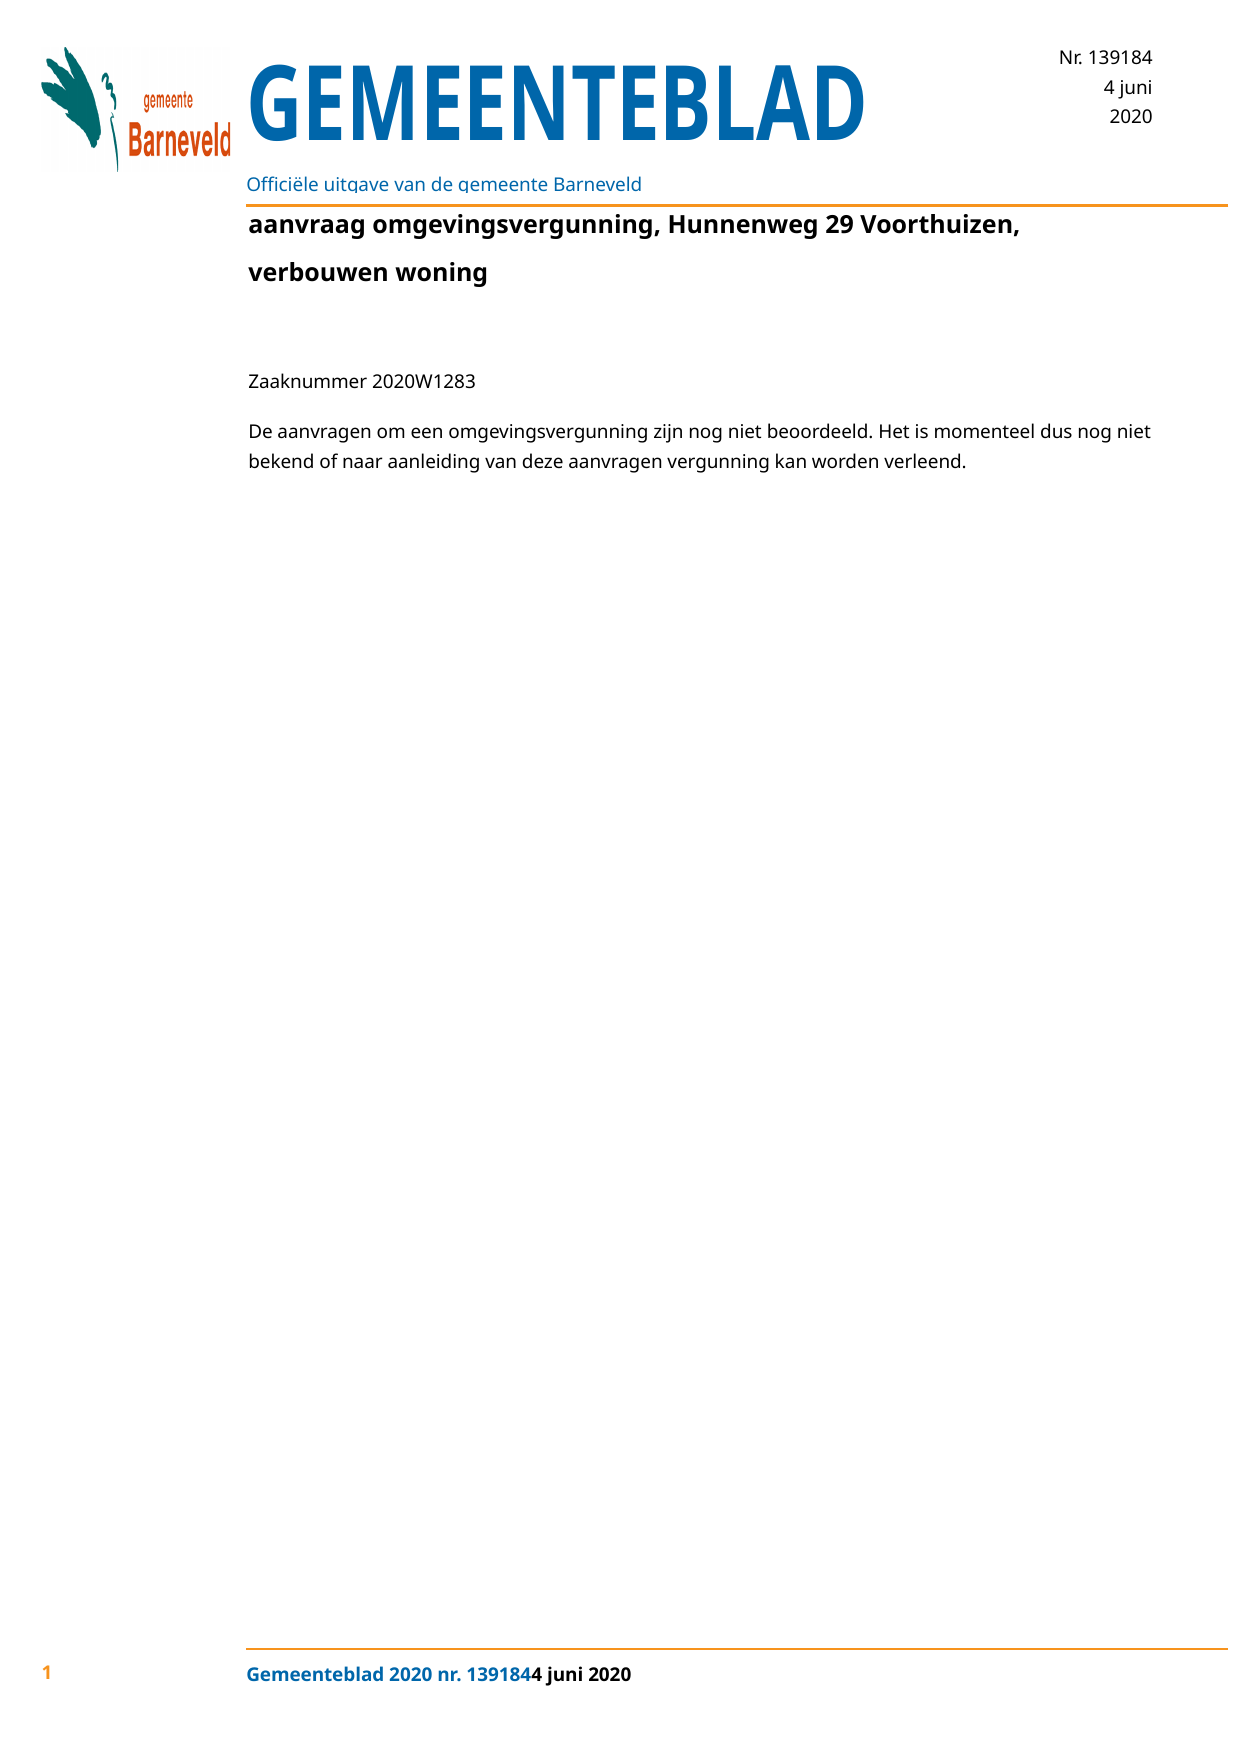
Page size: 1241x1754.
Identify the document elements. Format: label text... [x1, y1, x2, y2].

text De aanvragen om een omgevingsvergunning zijn nog niet beoordeeld. Het is momenteel dus nog niet bekend of naar aanleiding van deze aanvragen vergunning kan worden verleend. [248, 419, 1152, 474]
picture [41, 47, 231, 172]
text Zaaknummer 2020W1283 [248, 368, 1152, 394]
text aanvraag omgevingsvergunning, Hunnenweg 29 Voorthuizen, verbouwen woning [248, 207, 1152, 288]
